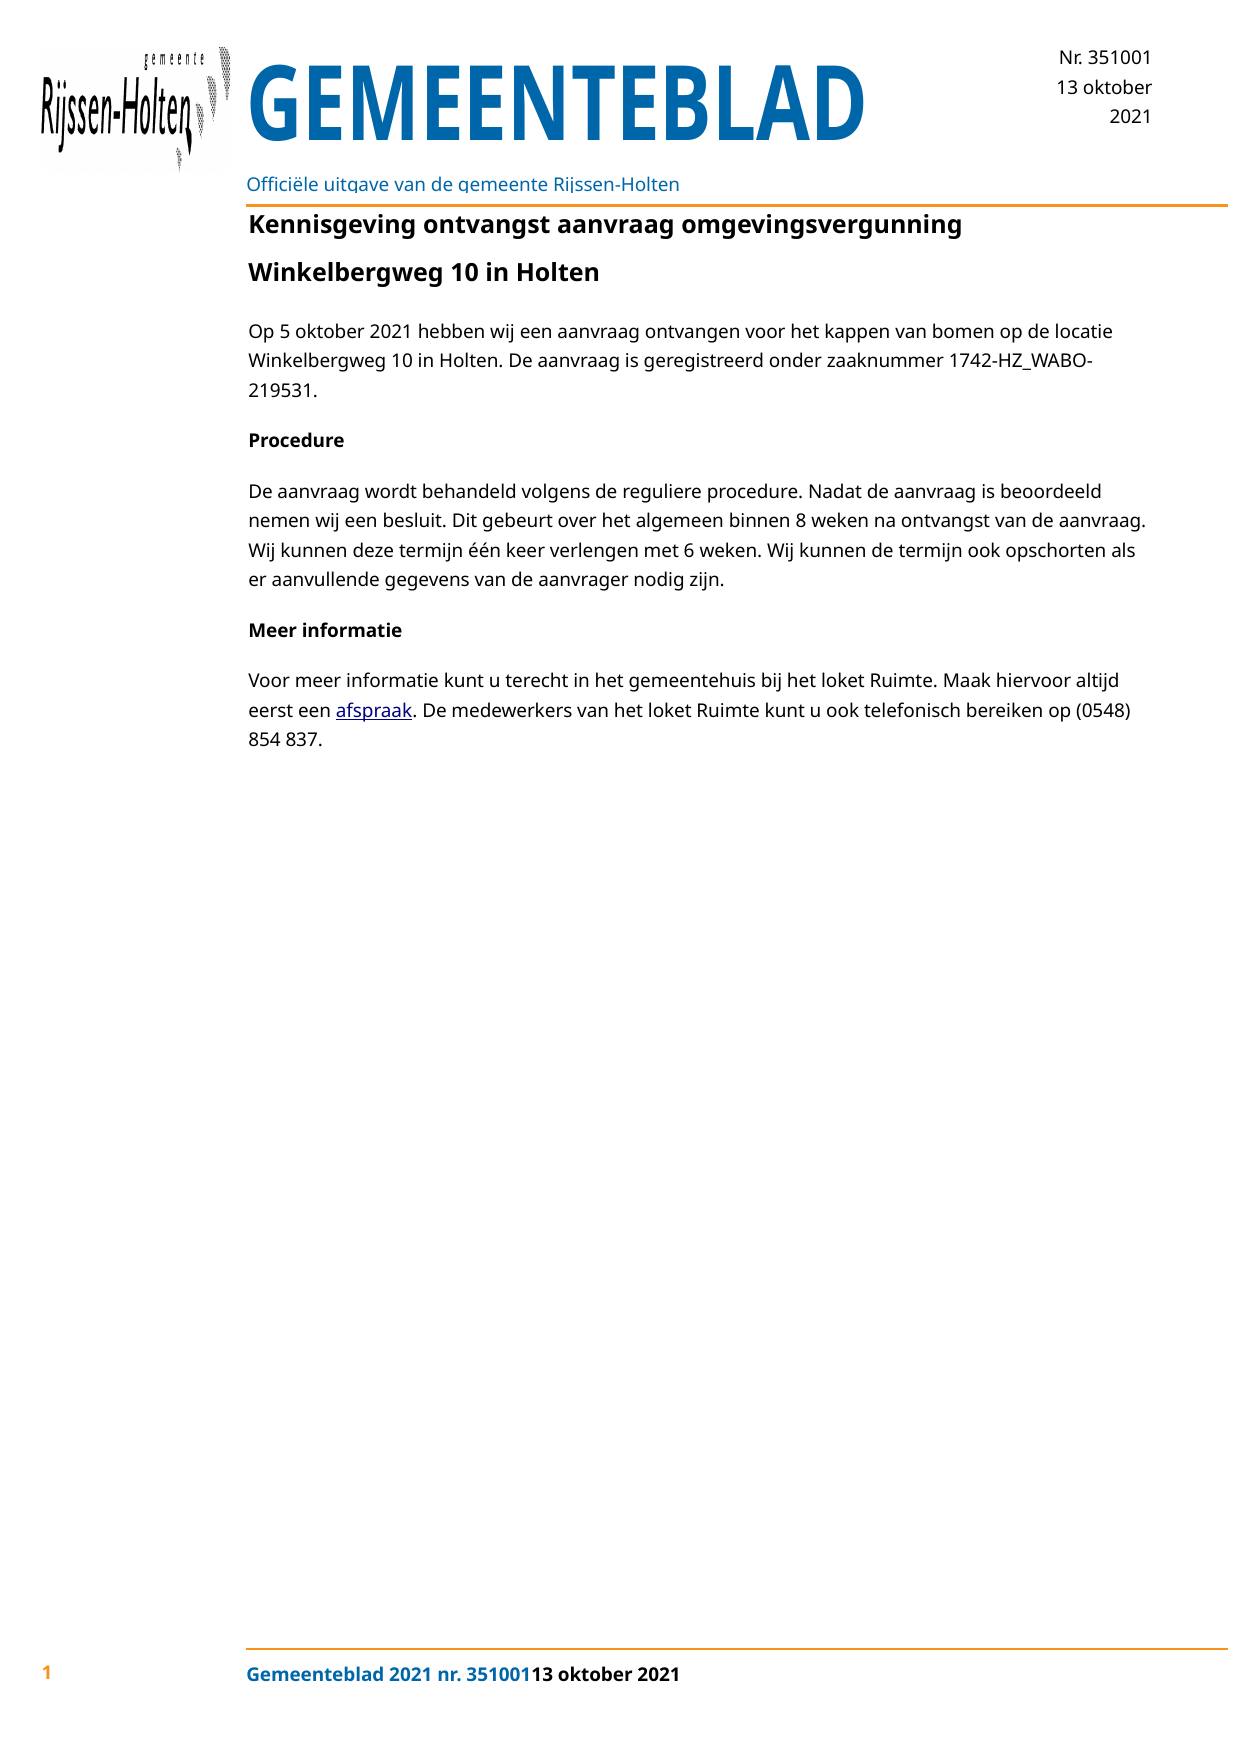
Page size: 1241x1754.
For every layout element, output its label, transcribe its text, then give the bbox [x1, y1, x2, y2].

text Op 5 oktober 2021 hebben wij een aanvraag ontvangen voor het kappen van bomen op de locatie Winkelbergweg 10 in Holten. De aanvraag is geregistreerd onder zaaknummer 1742-HZ_WABO-219531. [248, 318, 1152, 403]
text Meer informatie [248, 617, 1152, 643]
text De aanvraag wordt behandeld volgens de reguliere procedure. Nadat de aanvraag is beoordeeld nemen wij een besluit. Dit gebeurt over het algemeen binnen 8 weken na ontvangst van de aanvraag. Wij kunnen deze termijn één keer verlengen met 6 weken. Wij kunnen de termijn ook opschorten als er aanvullende gegevens van de aanvrager nodig zijn. [248, 478, 1152, 592]
text Procedure [248, 427, 1152, 453]
text Kennisgeving ontvangst aanvraag omgevingsvergunning Winkelbergweg 10 in Holten [248, 207, 1152, 288]
picture [41, 47, 231, 172]
text Voor meer informatie kunt u terecht in het gemeentehuis bij het loket Ruimte. Maak hiervoor altijd eerst een afspraak. De medewerkers van het loket Ruimte kunt u ook telefonisch bereiken op (0548) 854 837. [248, 667, 1152, 752]
